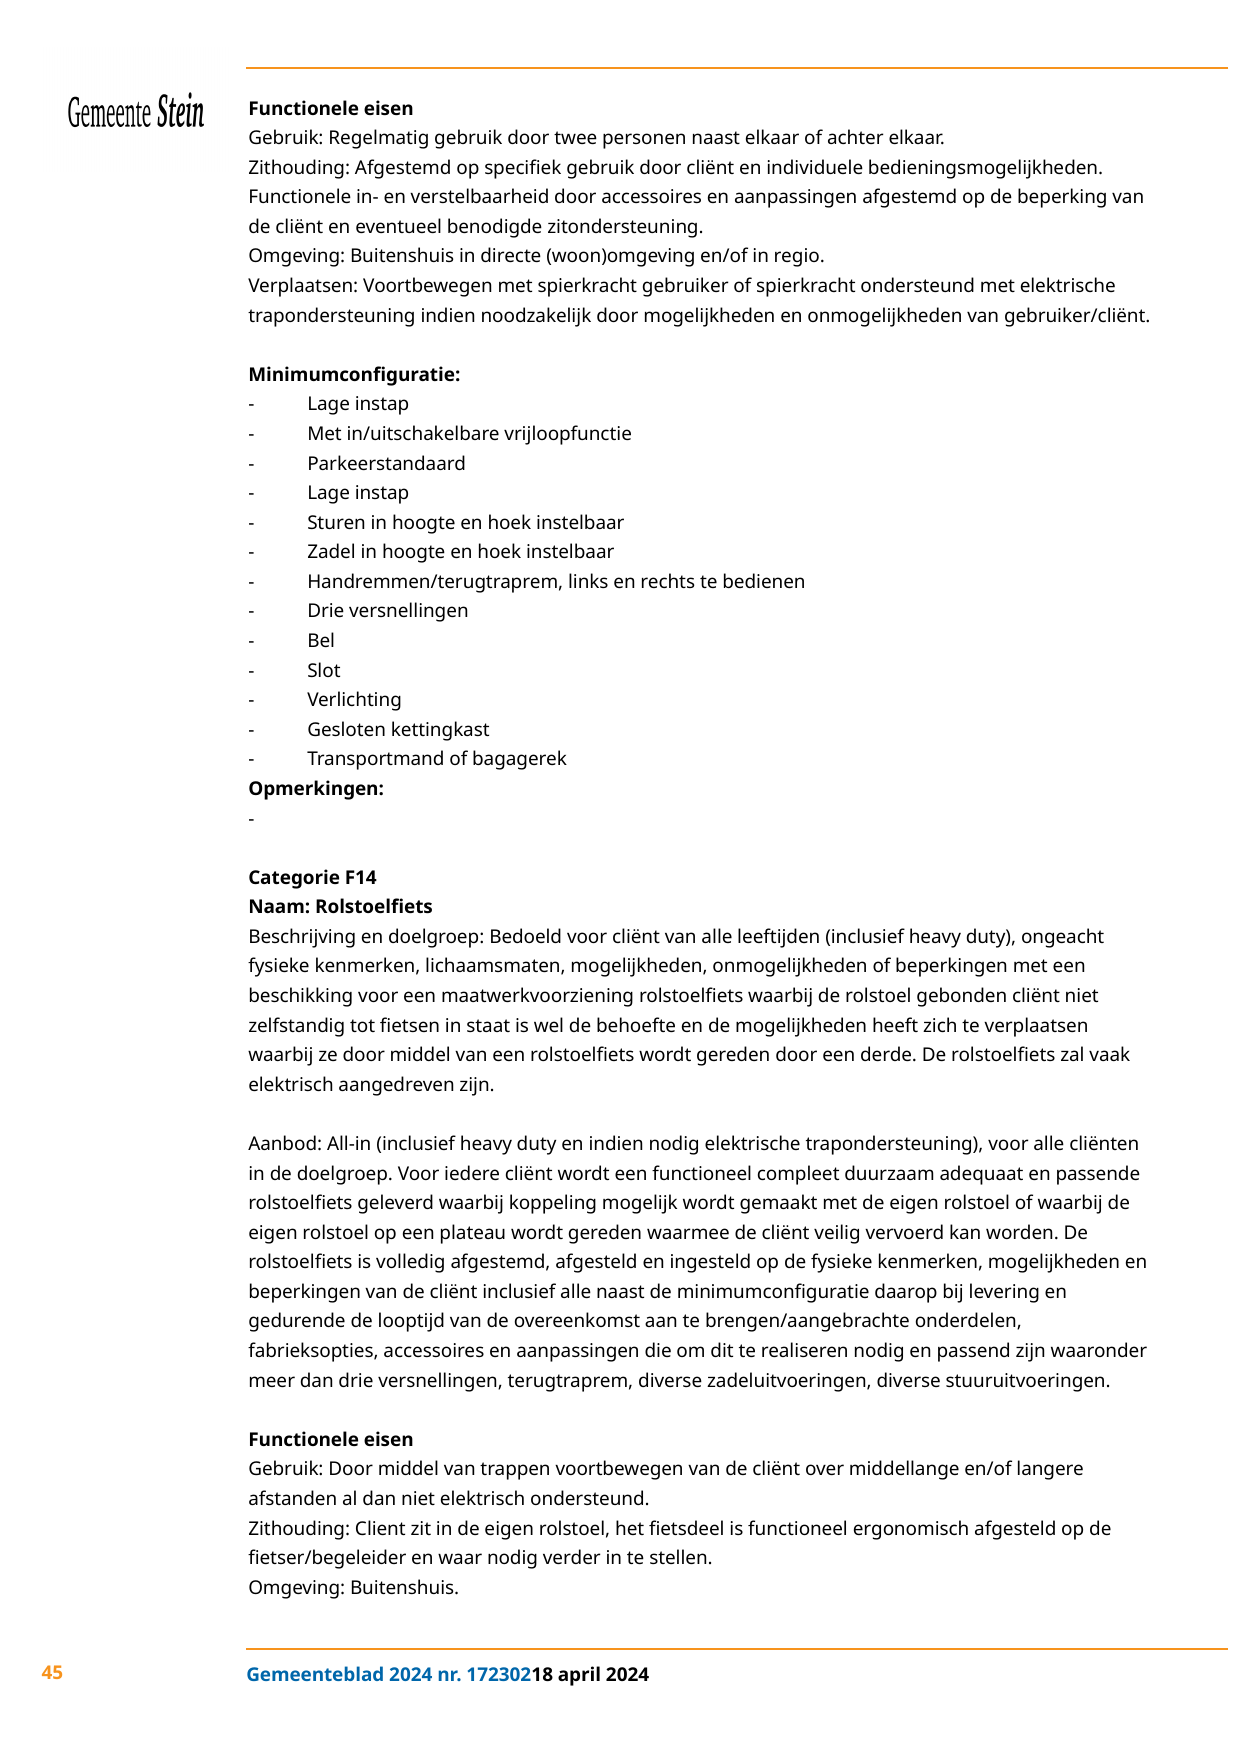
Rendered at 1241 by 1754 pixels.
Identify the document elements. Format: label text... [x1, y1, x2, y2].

list Met in/uitschakelbare vrijloopfunctie [248, 420, 1152, 446]
text Gebruik: Door middel van trappen voortbewegen van de cliënt over middellange en/of langere afstanden al dan niet elektrisch ondersteund. [248, 1456, 1152, 1511]
list Handremmen/terugtraprem, links en rechts te bedienen [248, 568, 1152, 594]
list Parkeerstandaard [248, 450, 1152, 476]
text Omgeving: Buitenshuis in directe (woon)omgeving en/of in regio. [248, 243, 1152, 268]
list Zadel in hoogte en hoek instelbaar [248, 538, 1152, 564]
text Verplaatsen: Voortbewegen met spierkracht gebruiker of spierkracht ondersteund met elektrische trapondersteuning indien noodzakelijk door mogelijkheden en onmogelijkheden van gebruiker/cliënt. [248, 272, 1152, 328]
list Gesloten kettingkast [248, 716, 1152, 742]
picture [41, 47, 231, 172]
list Transportmand of bagagerek [248, 746, 1152, 771]
list Slot [248, 657, 1152, 683]
text Zithouding: Client zit in de eigen rolstoel, het fietsdeel is functioneel ergonomisch afgesteld op de fietser/begeleider en waar nodig verder in te stellen. [248, 1515, 1152, 1570]
list Drie versnellingen [248, 598, 1152, 623]
text Naam: Rolstoelfiets [248, 893, 1152, 919]
list Lage instap [248, 479, 1152, 505]
text Opmerkingen: [248, 775, 1152, 801]
text Minimumconfiguratie: [248, 361, 1152, 387]
text Categorie F14 [248, 864, 1152, 890]
list Verlichting [248, 686, 1152, 712]
text Functionele eisen [248, 1426, 1152, 1452]
text Beschrijving en doelgroep: Bedoeld voor cliënt van alle leeftijden (inclusief heavy duty), ongeacht fysieke kenmerken, lichaamsmaten, mogelijkheden, onmogelijkheden of beperkingen met een beschikking voor een maatwerkvoorziening rolstoelfiets waarbij de rolstoel gebonden cliënt niet zelfstandig tot fietsen in staat is wel de behoefte en de mogelijkheden heeft zich te verplaatsen waarbij ze door middel van een rolstoelfiets wordt gereden door een derde. De rolstoelfiets zal vaak elektrisch aangedreven zijn. [248, 923, 1152, 1097]
text Omgeving: Buitenshuis. [248, 1574, 1152, 1600]
text Zithouding: Afgestemd op specifiek gebruik door cliënt en individuele bedieningsmogelijkheden. Functionele in- en verstelbaarheid door accessoires en aanpassingen afgestemd op de beperking van de cliënt en eventueel benodigde zitondersteuning. [248, 154, 1152, 239]
list Bel [248, 627, 1152, 653]
text Aanbod: All-in (inclusief heavy duty en indien nodig elektrische trapondersteuning), voor alle cliënten in de doelgroep. Voor iedere cliënt wordt een functioneel compleet duurzaam adequaat en passende rolstoelfiets geleverd waarbij koppeling mogelijk wordt gemaakt met de eigen rolstoel of waarbij de eigen rolstoel op een plateau wordt gereden waarmee de cliënt veilig vervoerd kan worden. De rolstoelfiets is volledig afgestemd, afgesteld en ingesteld op de fysieke kenmerken, mogelijkheden en beperkingen van de cliënt inclusief alle naast de minimumconfiguratie daarop bij levering en gedurende de looptijd van de overeenkomst aan te brengen/aangebrachte onderdelen, fabrieksopties, accessoires en aanpassingen die om dit te realiseren nodig en passend zijn waaronder meer dan drie versnellingen, terugtraprem, diverse zadeluitvoeringen, diverse stuuruitvoeringen. [248, 1130, 1152, 1393]
list Sturen in hoogte en hoek instelbaar [248, 509, 1152, 535]
list Lage instap [248, 391, 1152, 416]
text Functionele eisen [248, 95, 1152, 121]
text Gebruik: Regelmatig gebruik door twee personen naast elkaar of achter elkaar. [248, 124, 1152, 150]
text - [248, 805, 1152, 831]
